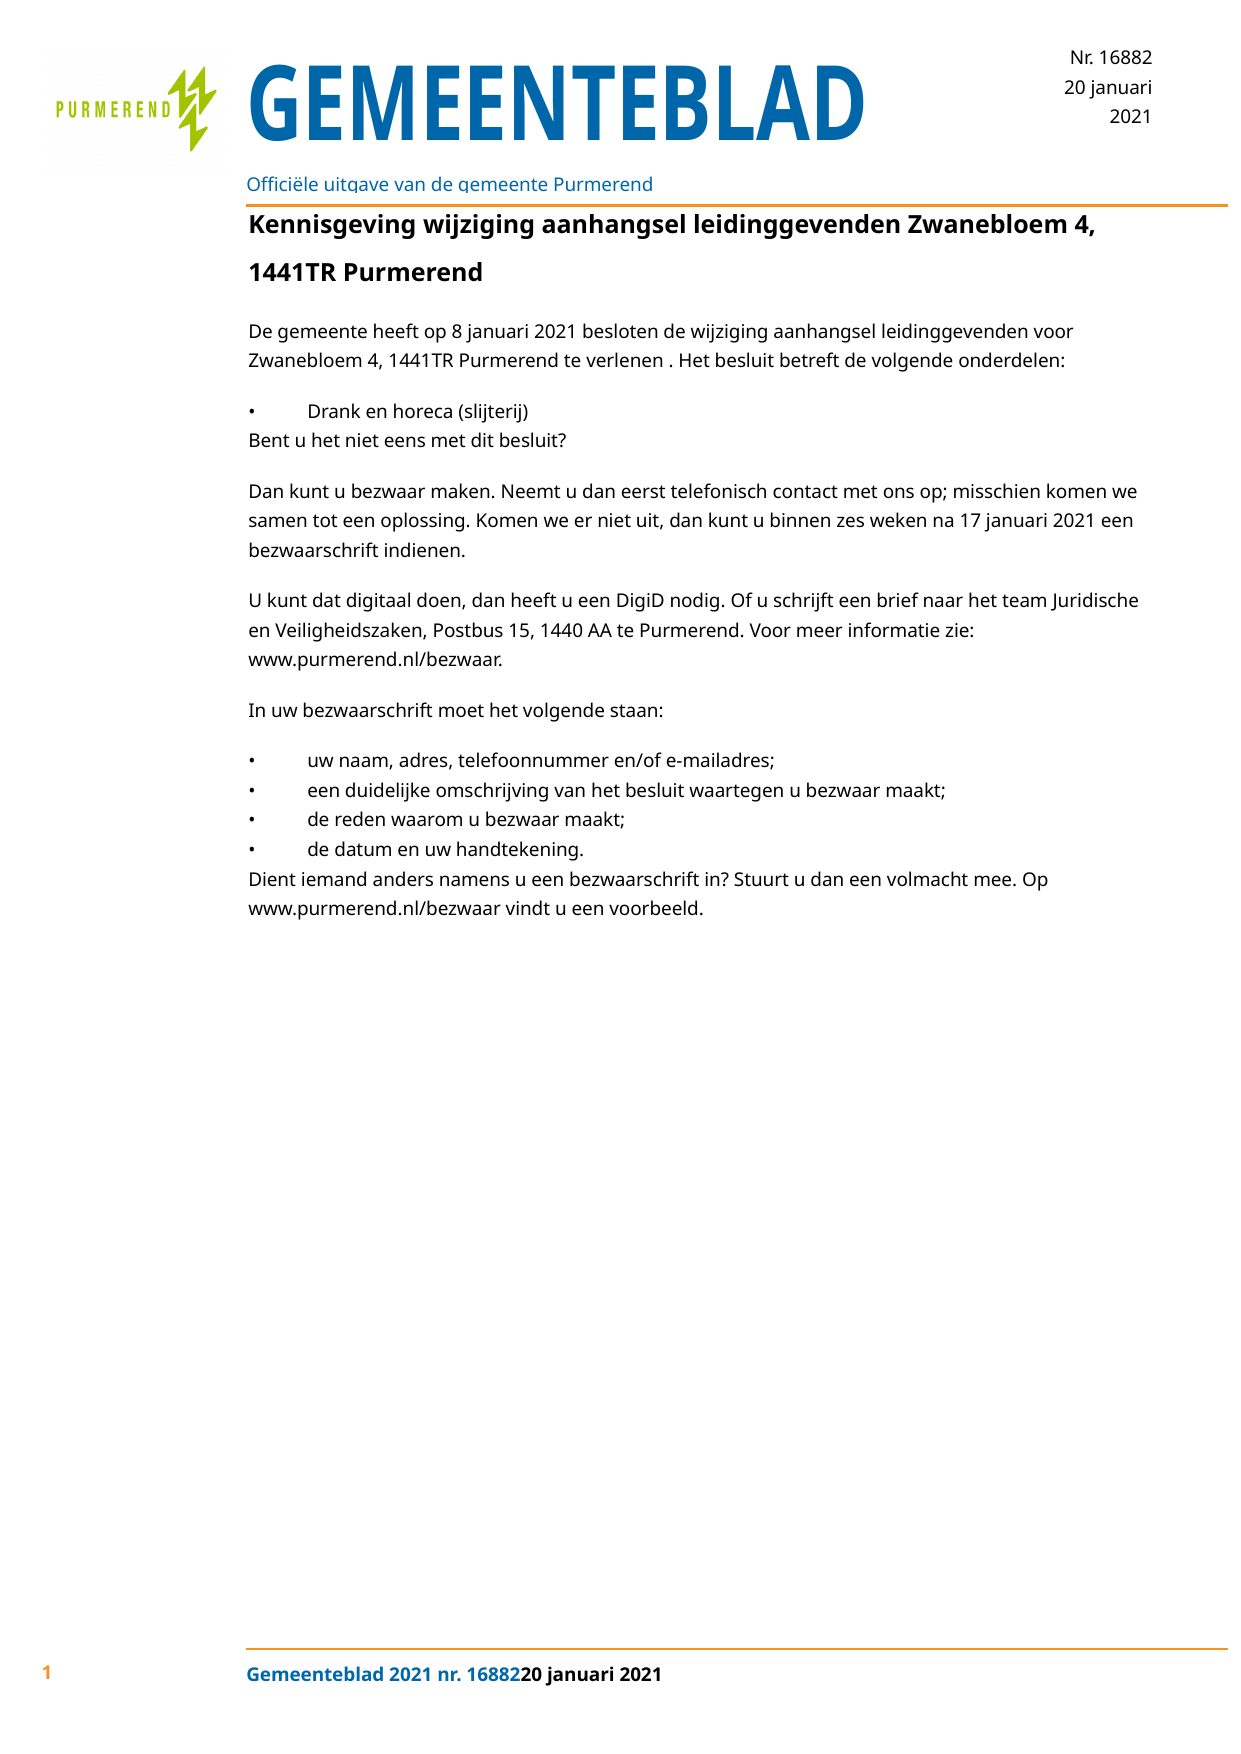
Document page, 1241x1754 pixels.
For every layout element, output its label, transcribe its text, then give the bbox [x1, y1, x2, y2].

list Drank en horeca (slijterij) [248, 398, 1152, 424]
text Dient iemand anders namens u een bezwaarschrift in? Stuurt u dan een volmacht mee. Op www.purmerend.nl/bezwaar vindt u een voorbeeld. [248, 866, 1152, 921]
list uw naam, adres, telefoonnummer en/of e-mailadres; [248, 747, 1152, 773]
list de reden waarom u bezwaar maakt; [248, 807, 1152, 832]
list een duidelijke omschrijving van het besluit waartegen u bezwaar maakt; [248, 777, 1152, 803]
text De gemeente heeft op 8 januari 2021 besloten de wijziging aanhangsel leidinggevenden voor Zwanebloem 4, 1441TR Purmerend te verlenen . Het besluit betreft de volgende onderdelen: [248, 318, 1152, 373]
text Dan kunt u bezwaar maken. Neemt u dan eerst telefonisch contact met ons op; misschien komen we samen tot een oplossing. Komen we er niet uit, dan kunt u binnen zes weken na 17 januari 2021 een bezwaarschrift indienen. [248, 478, 1152, 563]
picture [41, 47, 231, 172]
text U kunt dat digitaal doen, dan heeft u een DigiD nodig. Of u schrijft een brief naar het team Juridische en Veiligheidszaken, Postbus 15, 1440 AA te Purmerend. Voor meer informatie zie: www.purmerend.nl/bezwaar. [248, 587, 1152, 672]
text Kennisgeving wijziging aanhangsel leidinggevenden Zwanebloem 4, 1441TR Purmerend [248, 207, 1152, 288]
text In uw bezwaarschrift moet het volgende staan: [248, 697, 1152, 723]
text Bent u het niet eens met dit besluit? [248, 427, 1152, 453]
list de datum en uw handtekening. [248, 836, 1152, 862]
